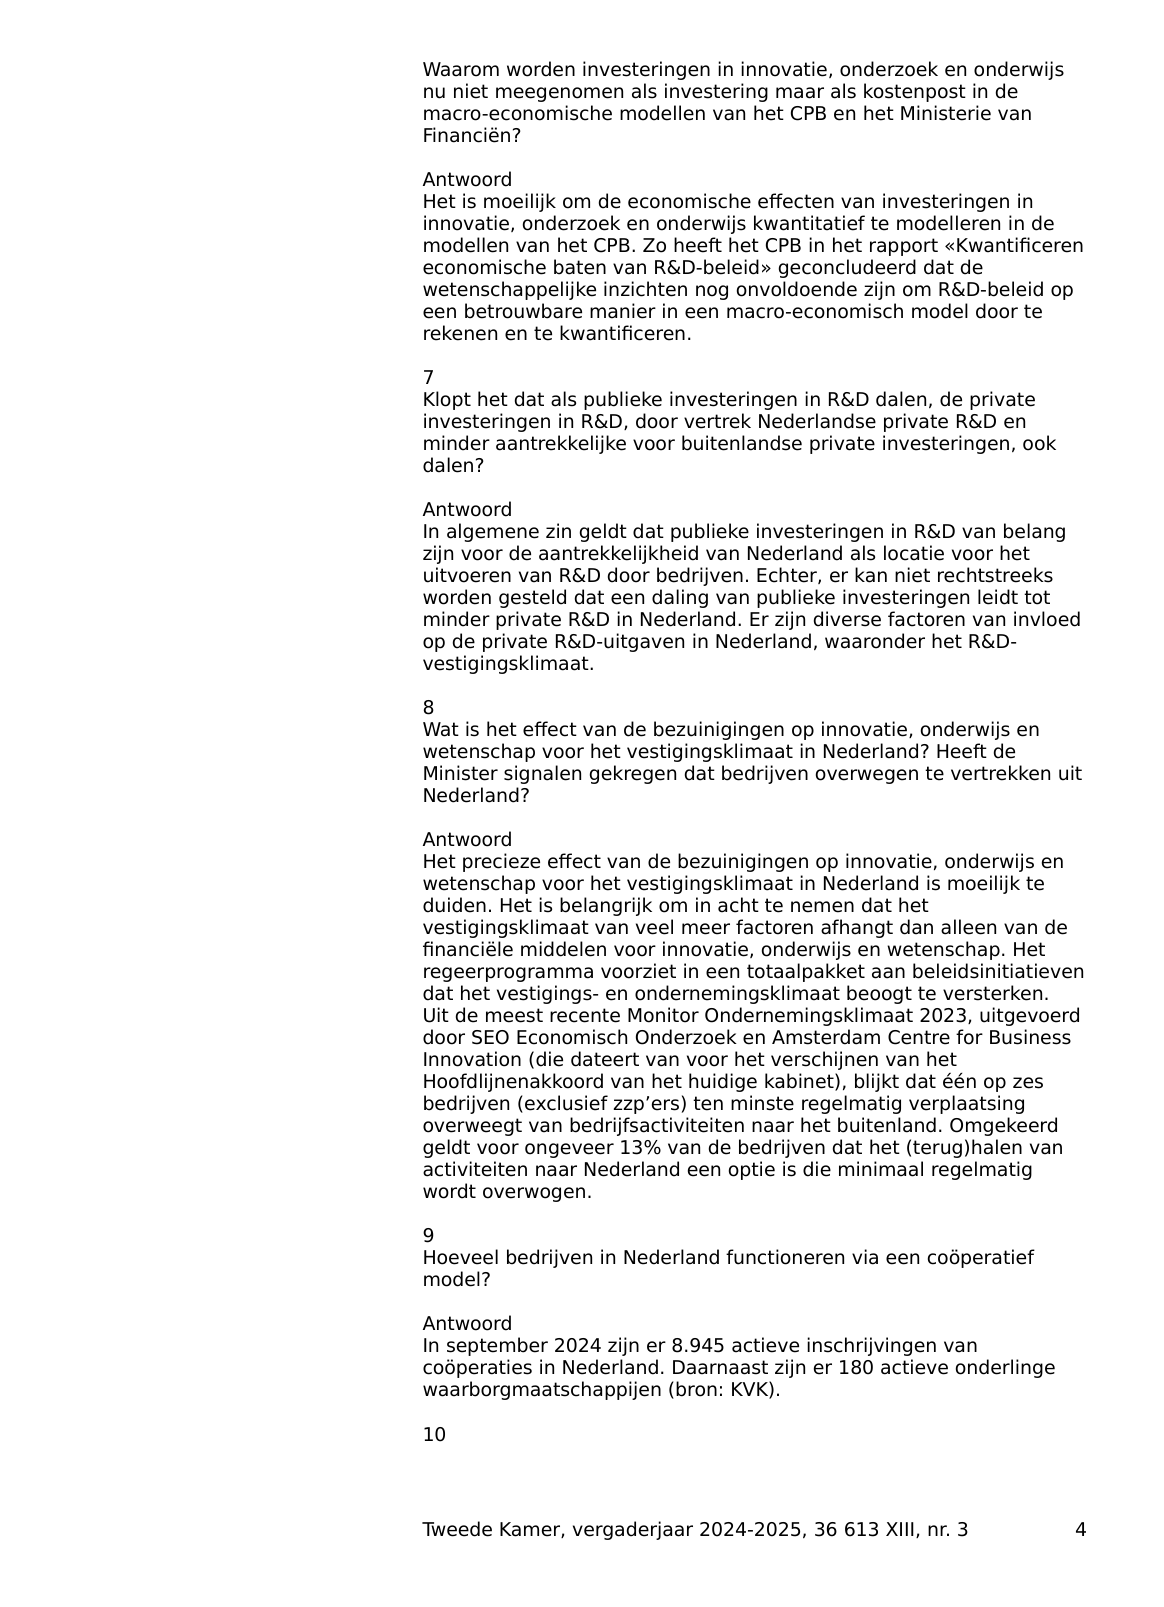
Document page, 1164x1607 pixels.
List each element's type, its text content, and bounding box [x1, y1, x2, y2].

text Antwoord [422, 499, 1087, 521]
text Het is moeilijk om de economische effecten van investeringen in innovatie, onderzoek en onderwijs kwantitatief te modelleren in de modellen van het CPB. Zo heeft het CPB in het rapport «Kwantificeren economische baten van R&D-beleid» geconcludeerd dat de wetenschappelijke inzichten nog onvoldoende zijn om R&D-beleid op een betrouwbare manier in een macro-economisch model door te rekenen en te kwantificeren. [422, 191, 1087, 345]
text 9 [422, 1225, 1087, 1247]
text In september 2024 zijn er 8.945 actieve inschrijvingen van coöperaties in Nederland. Daarnaast zijn er 180 actieve onderlinge waarborgmaatschappijen (bron: KVK). [422, 1335, 1087, 1401]
text 10 [422, 1423, 1087, 1445]
text Antwoord [422, 829, 1087, 851]
text Waarom worden investeringen in innovatie, onderzoek en onderwijs nu niet meegenomen als investering maar als kostenpost in de macro-economische modellen van het CPB en het Ministerie van Financiën? [422, 59, 1087, 147]
text 8 [422, 697, 1087, 719]
text Antwoord [422, 1313, 1087, 1335]
text Het precieze effect van de bezuinigingen op innovatie, onderwijs en wetenschap voor het vestigingsklimaat in Nederland is moeilijk te duiden. Het is belangrijk om in acht te nemen dat het vestigingsklimaat van veel meer factoren afhangt dan alleen van de financiële middelen voor innovatie, onderwijs en wetenschap. Het regeerprogramma voorziet in een totaalpakket aan beleidsinitiatieven dat het vestigings- en ondernemingsklimaat beoogt te versterken. [422, 851, 1087, 1005]
text 7 [422, 367, 1087, 389]
text In algemene zin geldt dat publieke investeringen in R&D van belang zijn voor de aantrekkelijkheid van Nederland als locatie voor het uitvoeren van R&D door bedrijven. Echter, er kan niet rechtstreeks worden gesteld dat een daling van publieke investeringen leidt tot minder private R&D in Nederland. Er zijn diverse factoren van invloed op de private R&D-uitgaven in Nederland, waaronder het R&D-vestigingsklimaat. [422, 521, 1087, 675]
text Antwoord [422, 169, 1087, 191]
text Wat is het effect van de bezuinigingen op innovatie, onderwijs en wetenschap voor het vestigingsklimaat in Nederland? Heeft de Minister signalen gekregen dat bedrijven overwegen te vertrekken uit Nederland? [422, 719, 1087, 807]
text Uit de meest recente Monitor Ondernemingsklimaat 2023, uitgevoerd door SEO Economisch Onderzoek en Amsterdam Centre for Business Innovation (die dateert van voor het verschijnen van het Hoofdlijnenakkoord van het huidige kabinet), blijkt dat één op zes bedrijven (exclusief zzp’ers) ten minste regelmatig verplaatsing overweegt van bedrijfsactiviteiten naar het buitenland. Omgekeerd geldt voor ongeveer 13% van de bedrijven dat het (terug)halen van activiteiten naar Nederland een optie is die minimaal regelmatig wordt overwogen. [422, 1005, 1087, 1203]
text Klopt het dat als publieke investeringen in R&D dalen, de private investeringen in R&D, door vertrek Nederlandse private R&D en minder aantrekkelijke voor buitenlandse private investeringen, ook dalen? [422, 389, 1087, 477]
text Hoeveel bedrijven in Nederland functioneren via een coöperatief model? [422, 1247, 1087, 1291]
